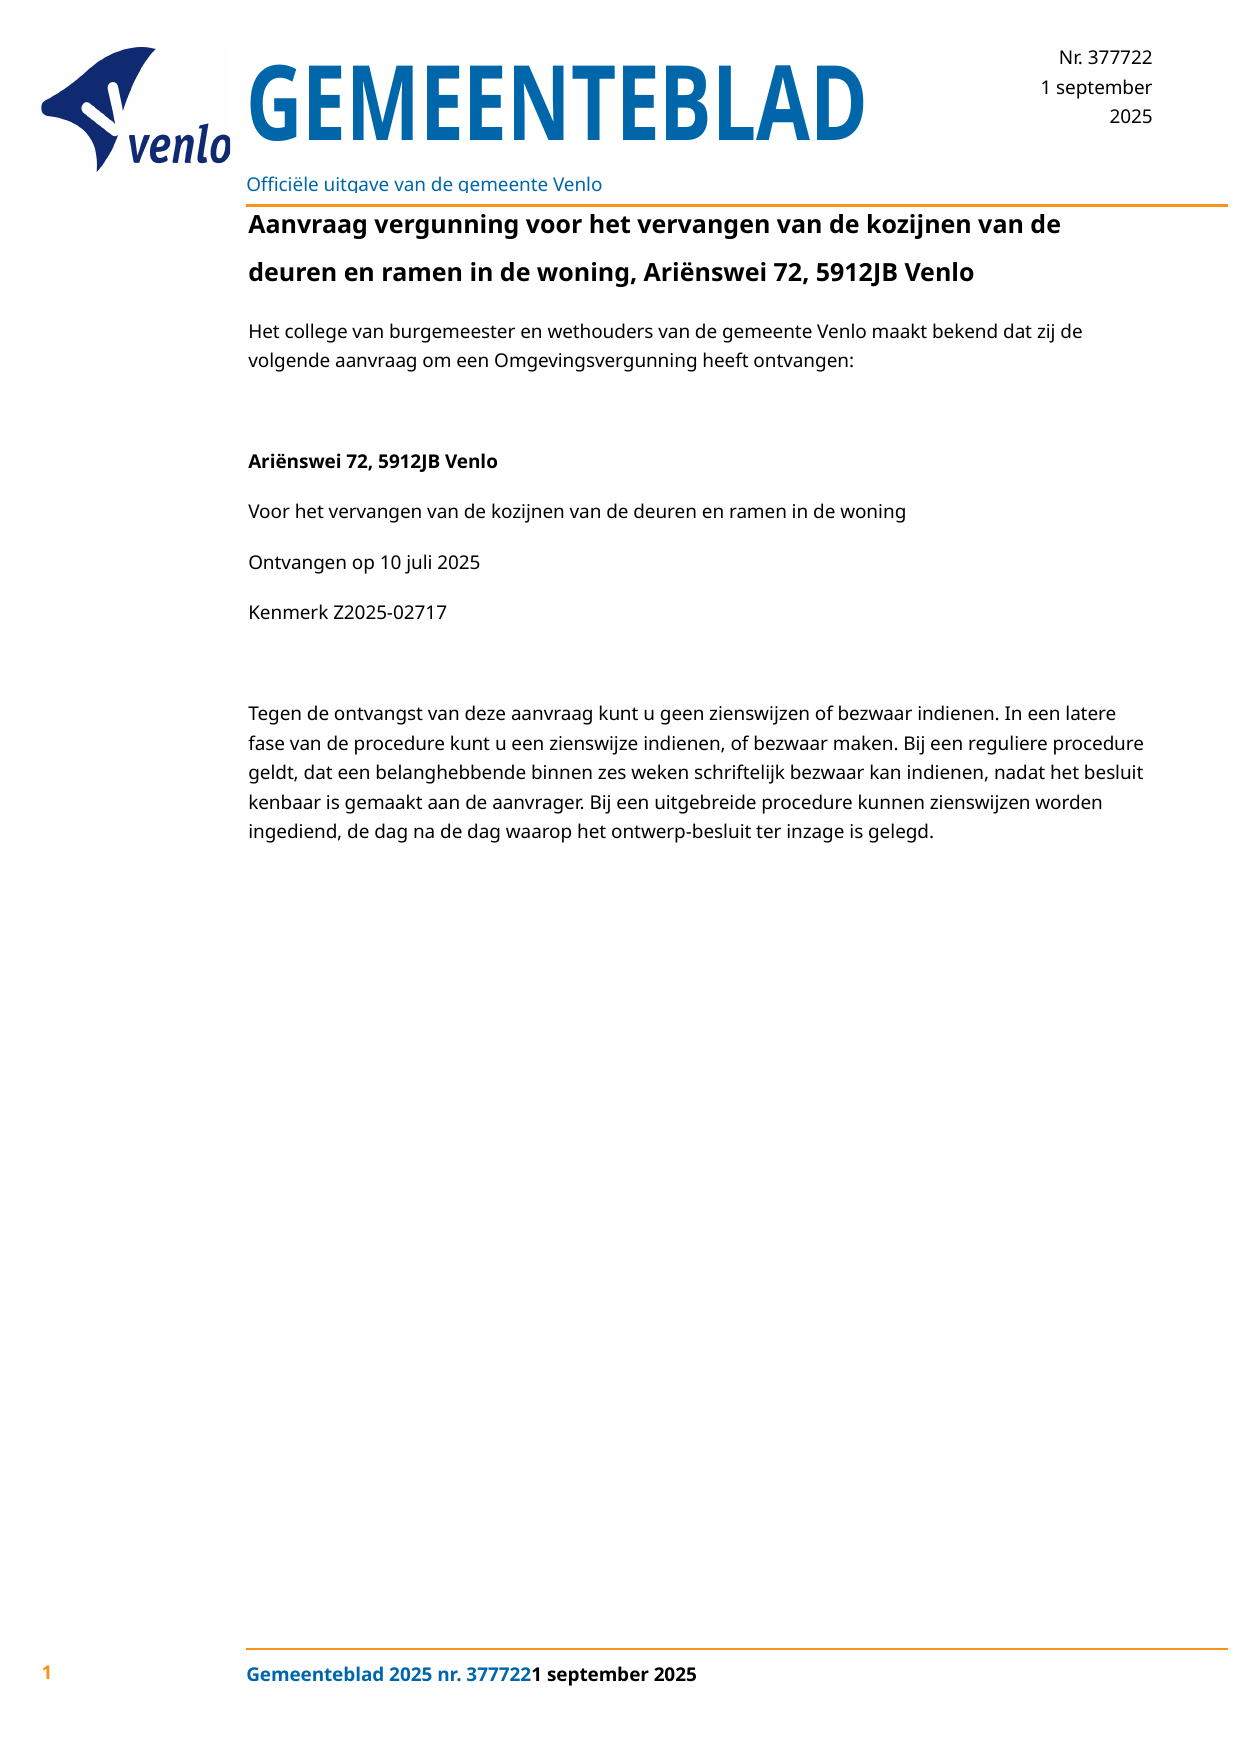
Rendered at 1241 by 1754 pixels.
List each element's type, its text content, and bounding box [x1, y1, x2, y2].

text Tegen de ontvangst van deze aanvraag kunt u geen zienswijzen of bezwaar indienen. In een latere fase van de procedure kunt u een zienswijze indienen, of bezwaar maken. Bij een reguliere procedure geldt, dat een belanghebbende binnen zes weken schriftelijk bezwaar kan indienen, nadat het besluit kenbaar is gemaakt aan de aanvrager. Bij een uitgebreide procedure kunnen zienswijzen worden ingediend, de dag na de dag waarop het ontwerp-besluit ter inzage is gelegd. [248, 700, 1152, 844]
text Ariënswei 72, 5912JB Venlo [248, 448, 1152, 474]
text Aanvraag vergunning voor het vervangen van de kozijnen van de deuren en ramen in de woning, Ariënswei 72, 5912JB Venlo [248, 207, 1152, 288]
text Kenmerk Z2025-02717 [248, 599, 1152, 625]
picture [41, 47, 231, 172]
text Ontvangen op 10 juli 2025 [248, 549, 1152, 575]
text Voor het vervangen van de kozijnen van de deuren en ramen in de woning [248, 499, 1152, 524]
text Het college van burgemeester en wethouders van de gemeente Venlo maakt bekend dat zij de volgende aanvraag om een Omgevingsvergunning heeft ontvangen: [248, 318, 1152, 373]
